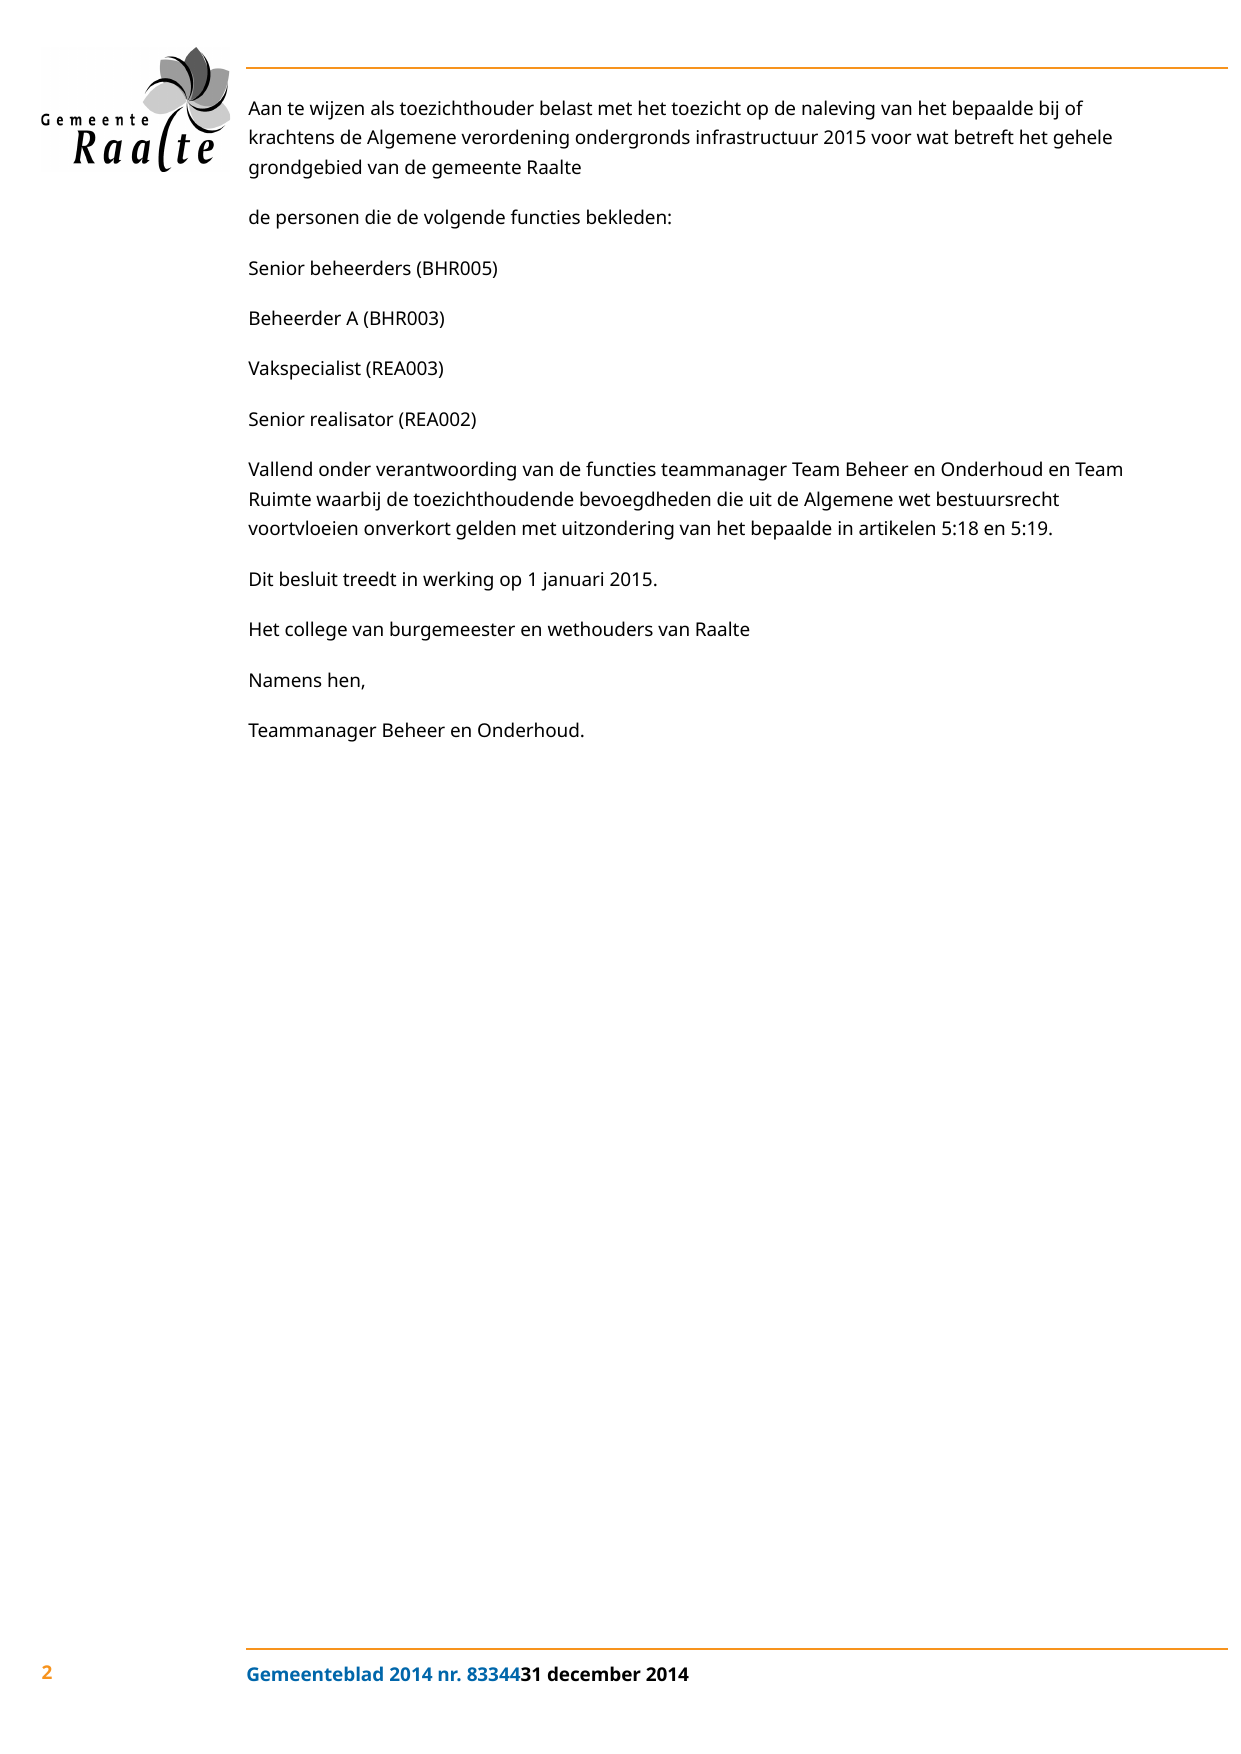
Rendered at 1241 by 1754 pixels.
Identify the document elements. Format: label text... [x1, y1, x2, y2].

text Het college van burgemeester en wethouders van Raalte [248, 616, 1152, 642]
picture [41, 47, 231, 172]
text de personen die de volgende functies bekleden: [248, 204, 1152, 230]
text Dit besluit treedt in werking op 1 januari 2015. [248, 566, 1152, 592]
text Senior beheerders (BHR005) [248, 255, 1152, 281]
text Senior realisator (REA002) [248, 406, 1152, 432]
text Beheerder A (BHR003) [248, 305, 1152, 331]
text Vallend onder verantwoording van de functies teammanager Team Beheer en Onderhoud en Team Ruimte waarbij de toezichthoudende bevoegdheden die uit de Algemene wet bestuursrecht voortvloeien onverkort gelden met uitzondering van het bepaalde in artikelen 5:18 en 5:19. [248, 456, 1152, 541]
text Vakspecialist (REA003) [248, 356, 1152, 381]
text Aan te wijzen als toezichthouder belast met het toezicht op de naleving van het bepaalde bij of krachtens de Algemene verordening ondergronds infrastructuur 2015 voor wat betreft het gehele grondgebied van de gemeente Raalte [248, 95, 1152, 180]
text Teammanager Beheer en Onderhoud. [248, 717, 1152, 743]
text Namens hen, [248, 667, 1152, 693]
